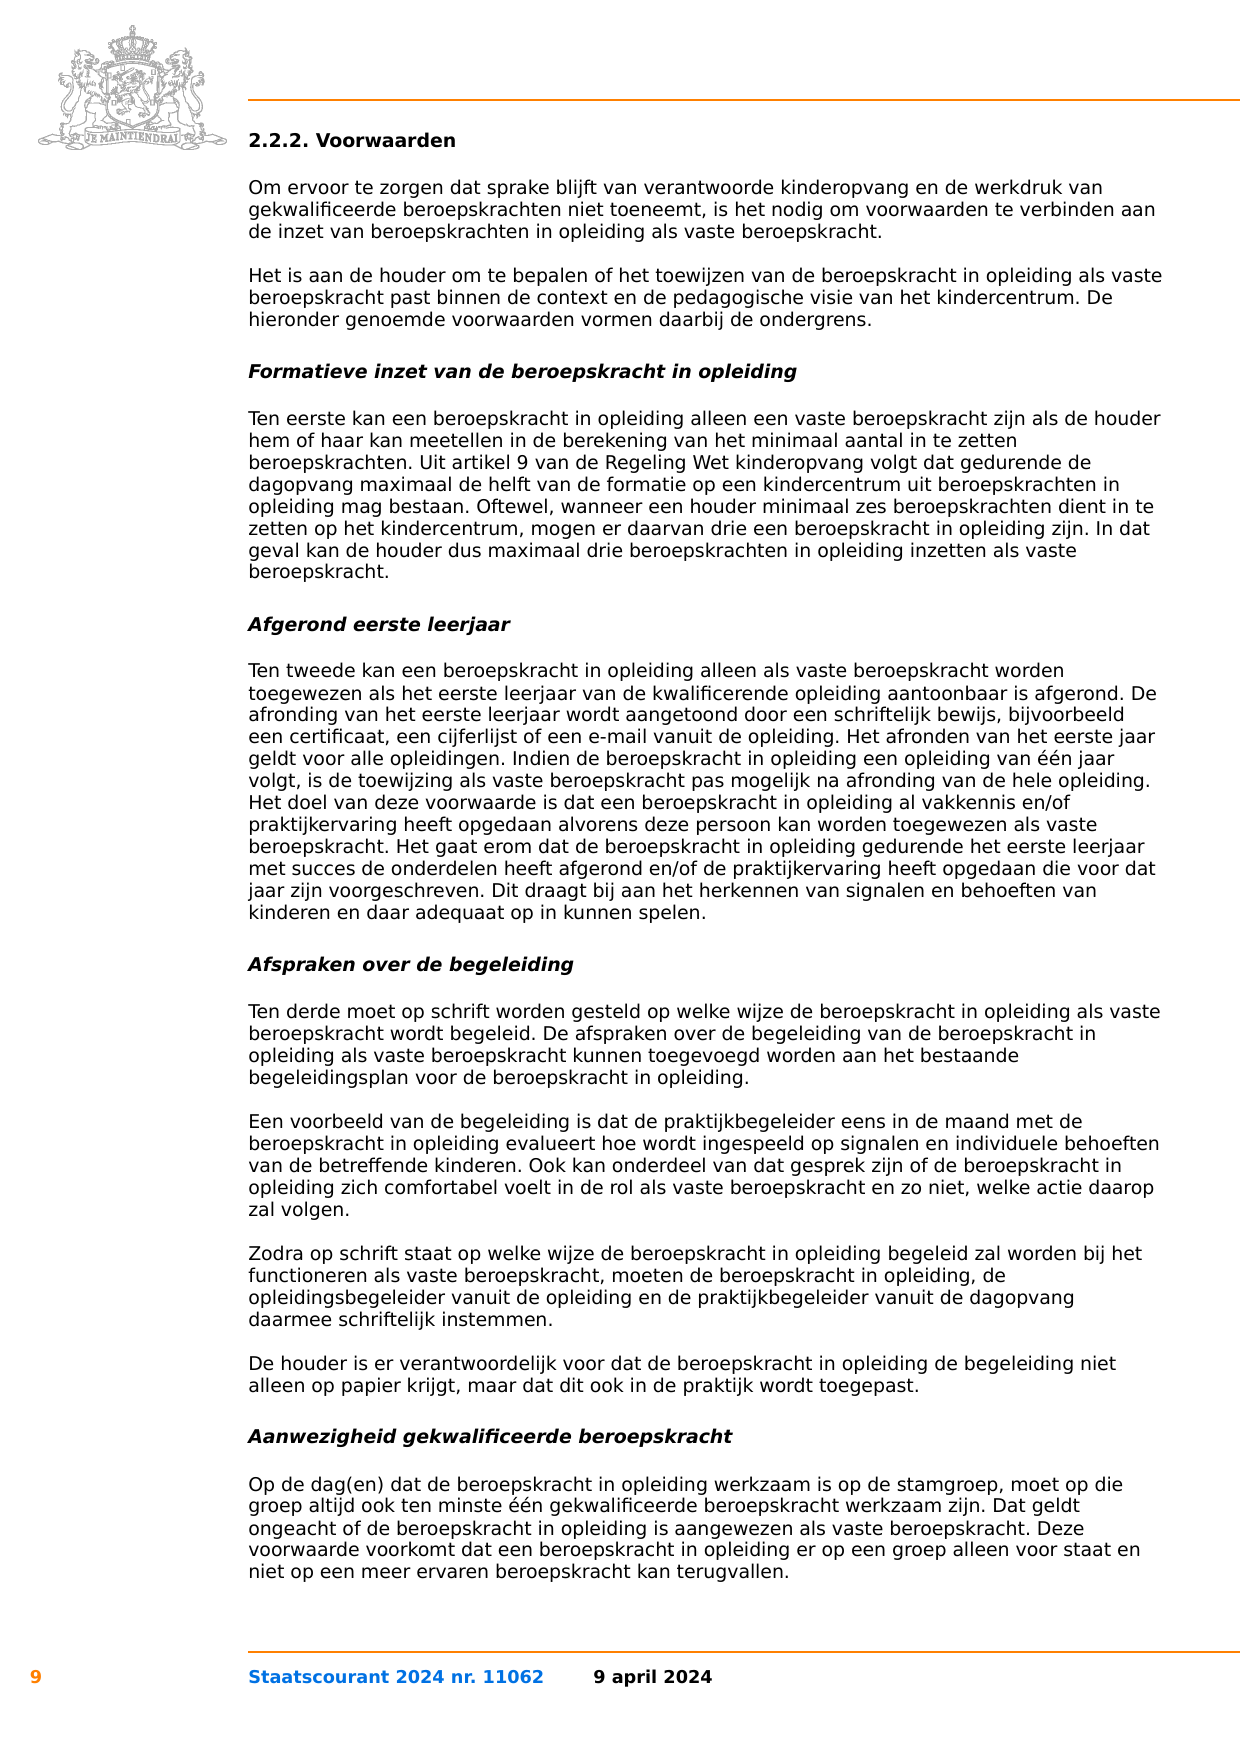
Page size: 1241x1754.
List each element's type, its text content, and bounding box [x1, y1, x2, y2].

picture [38, 25, 227, 150]
text Ten tweede kan een beroepskracht in opleiding alleen als vaste beroepskracht worden toegewezen als het eerste leerjaar van de kwalificerende opleiding aantoonbaar is afgerond. De afronding van het eerste leerjaar wordt aangetoond door een schriftelijk bewijs, bijvoorbeeld een certificaat, een cijferlijst of een e-mail vanuit de opleiding. Het afronden van het eerste jaar geldt voor alle opleidingen. Indien de beroepskracht in opleiding een opleiding van één jaar volgt, is de toewijzing als vaste beroepskracht pas mogelijk na afronding van de hele opleiding. Het doel van deze voorwaarde is dat een beroepskracht in opleiding al vakkennis en/of praktijkervaring heeft opgedaan alvorens deze persoon kan worden toegewezen als vaste beroepskracht. Het gaat erom dat de beroepskracht in opleiding gedurende het eerste leerjaar met succes de onderdelen heeft afgerond en/of de praktijkervaring heeft opgedaan die voor dat jaar zijn voorgeschreven. Dit draagt bij aan het herkennen van signalen en behoeften van kinderen en daar adequaat op in kunnen spelen. [248, 660, 1163, 924]
subtitle 2.2.2. Voorwaarden [248, 130, 1163, 152]
text Zodra op schrift staat op welke wijze de beroepskracht in opleiding begeleid zal worden bij het functioneren als vaste beroepskracht, moeten de beroepskracht in opleiding, de opleidingsbegeleider vanuit de opleiding en de praktijkbegeleider vanuit de dagopvang daarmee schriftelijk instemmen. [248, 1243, 1163, 1331]
text Om ervoor te zorgen dat sprake blijft van verantwoorde kinderopvang en de werkdruk van gekwalificeerde beroepskrachten niet toeneemt, is het nodig om voorwaarden te verbinden aan de inzet van beroepskrachten in opleiding als vaste beroepskracht. [248, 177, 1163, 243]
subtitle Afgerond eerste leerjaar [248, 613, 1163, 635]
text Het is aan de houder om te bepalen of het toewijzen van de beroepskracht in opleiding als vaste beroepskracht past binnen de context en de pedagogische visie van het kindercentrum. De hieronder genoemde voorwaarden vormen daarbij de ondergrens. [248, 265, 1163, 331]
subtitle Afspraken over de begeleiding [248, 954, 1163, 976]
text Een voorbeeld van de begeleiding is dat de praktijkbegeleider eens in de maand met de beroepskracht in opleiding evalueert hoe wordt ingespeeld op signalen en individuele behoeften van de betreffende kinderen. Ook kan onderdeel van dat gesprek zijn of de beroepskracht in opleiding zich comfortabel voelt in de rol als vaste beroepskracht en zo niet, welke actie daarop zal volgen. [248, 1111, 1163, 1221]
subtitle Aanwezigheid gekwalificeerde beroepskracht [248, 1426, 1163, 1448]
text Op de dag(en) dat de beroepskracht in opleiding werkzaam is op de stamgroep, moet op die groep altijd ook ten minste één gekwalificeerde beroepskracht werkzaam zijn. Dat geldt ongeacht of de beroepskracht in opleiding is aangewezen als vaste beroepskracht. Deze voorwaarde voorkomt dat een beroepskracht in opleiding er op een groep alleen voor staat en niet op een meer ervaren beroepskracht kan terugvallen. [248, 1473, 1163, 1583]
subtitle Formatieve inzet van de beroepskracht in opleiding [248, 361, 1163, 383]
text Ten derde moet op schrift worden gesteld op welke wijze de beroepskracht in opleiding als vaste beroepskracht wordt begeleid. De afspraken over de begeleiding van de beroepskracht in opleiding als vaste beroepskracht kunnen toegevoegd worden aan het bestaande begeleidingsplan voor de beroepskracht in opleiding. [248, 1001, 1163, 1089]
text Ten eerste kan een beroepskracht in opleiding alleen een vaste beroepskracht zijn als de houder hem of haar kan meetellen in de berekening van het minimaal aantal in te zetten beroepskrachten. Uit artikel 9 van de Regeling Wet kinderopvang volgt dat gedurende de dagopvang maximaal de helft van de formatie op een kindercentrum uit beroepskrachten in opleiding mag bestaan. Oftewel, wanneer een houder minimaal zes beroepskrachten dient in te zetten op het kindercentrum, mogen er daarvan drie een beroepskracht in opleiding zijn. In dat geval kan de houder dus maximaal drie beroepskrachten in opleiding inzetten als vaste beroepskracht. [248, 408, 1163, 583]
text De houder is er verantwoordelijk voor dat de beroepskracht in opleiding de begeleiding niet alleen op papier krijgt, maar dat dit ook in de praktijk wordt toegepast. [248, 1352, 1163, 1396]
